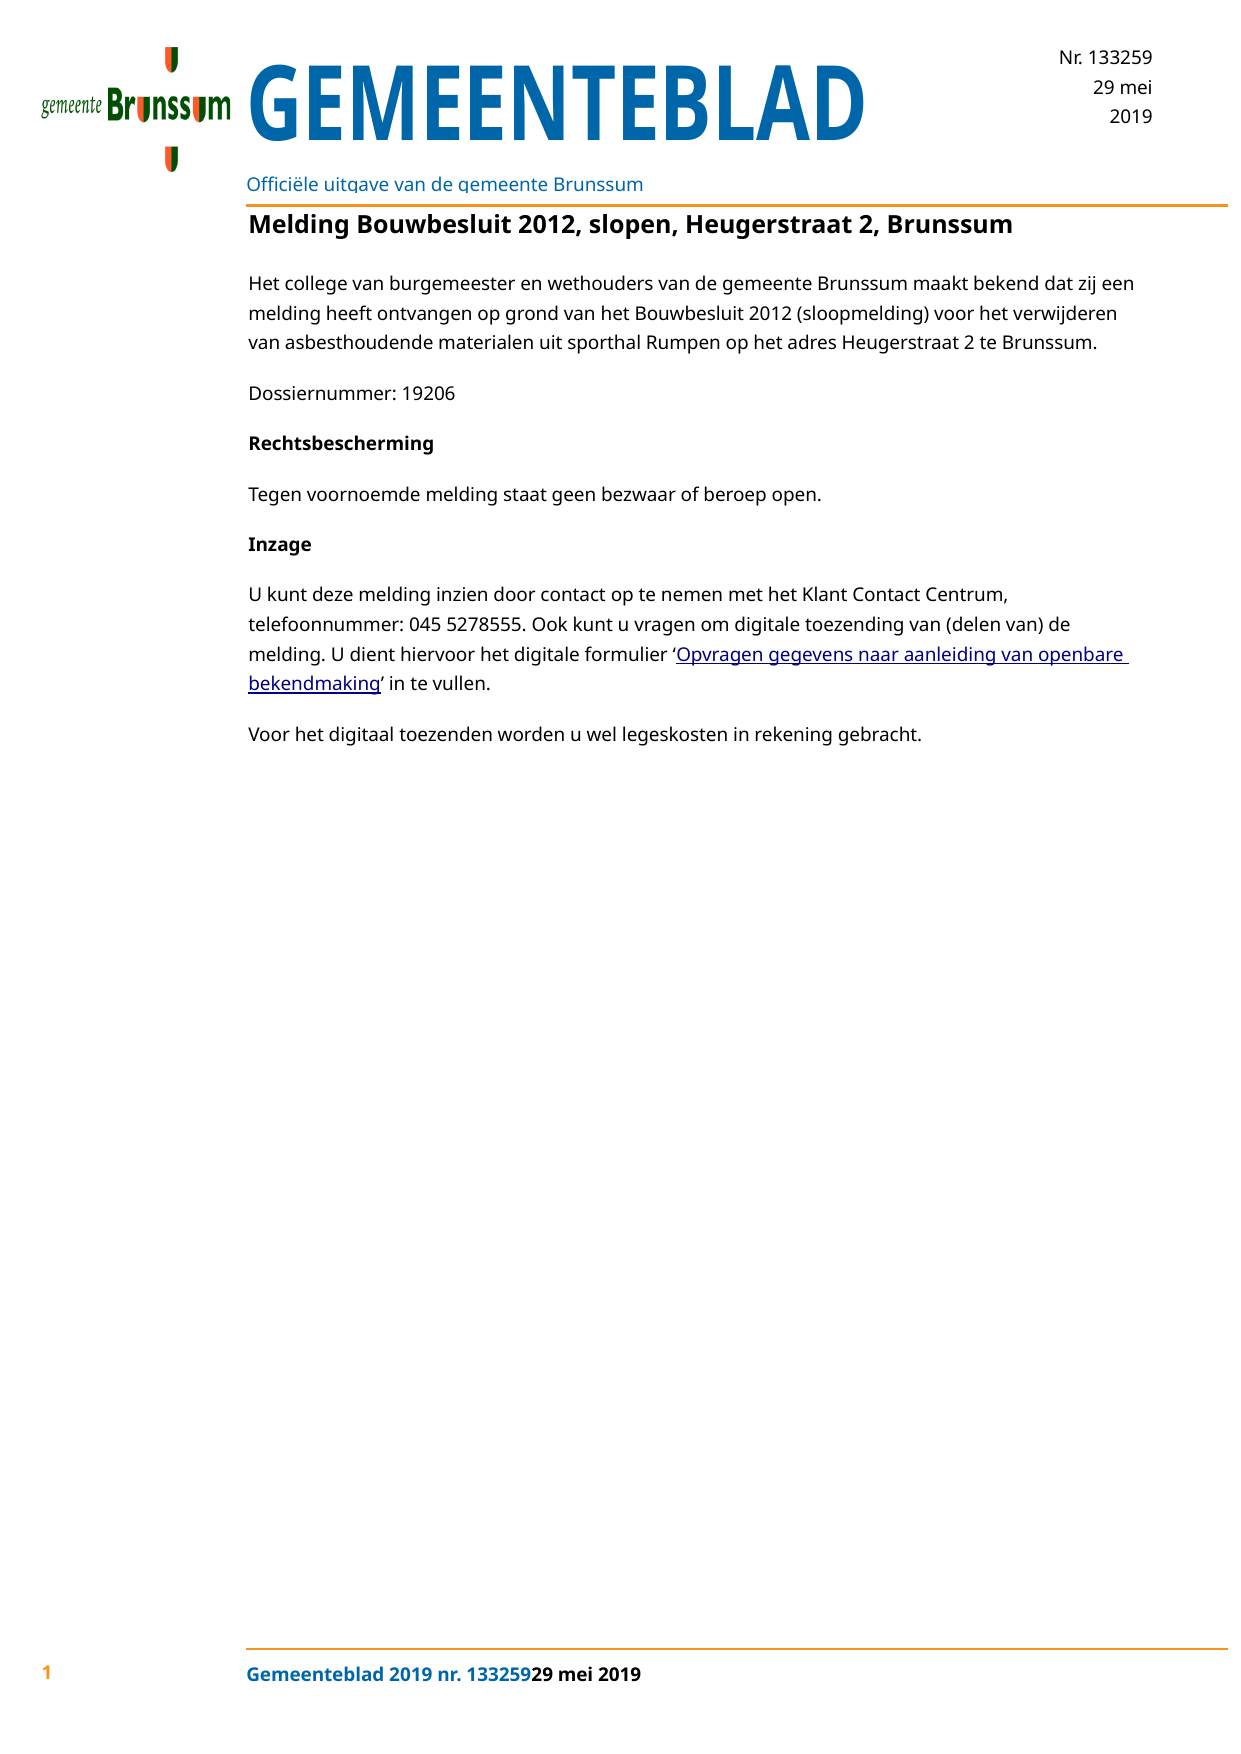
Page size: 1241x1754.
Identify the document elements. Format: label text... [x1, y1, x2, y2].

text Dossiernummer: 19206 [248, 380, 1152, 406]
text Melding Bouwbesluit 2012, slopen, Heugerstraat 2, Brunssum [248, 207, 1152, 241]
text Tegen voornoemde melding staat geen bezwaar of beroep open. [248, 481, 1152, 506]
picture [41, 47, 231, 172]
text Voor het digitaal toezenden worden u wel legeskosten in rekening gebracht. [248, 721, 1152, 746]
text Het college van burgemeester en wethouders van de gemeente Brunssum maakt bekend dat zij een melding heeft ontvangen op grond van het Bouwbesluit 2012 (sloopmelding) voor het verwijderen van asbesthoudende materialen uit sporthal Rumpen op het adres Heugerstraat 2 te Brunssum. [248, 270, 1152, 355]
text U kunt deze melding inzien door contact op te nemen met het Klant Contact Centrum, telefoonnummer: 045 5278555. Ook kunt u vragen om digitale toezending van (delen van) de melding. U dient hiervoor het digitale formulier ‘Opvragen gegevens naar aanleiding van openbare bekendmaking’ in te vullen. [248, 582, 1152, 696]
text Rechtsbescherming [248, 430, 1152, 456]
text Inzage [248, 531, 1152, 557]
